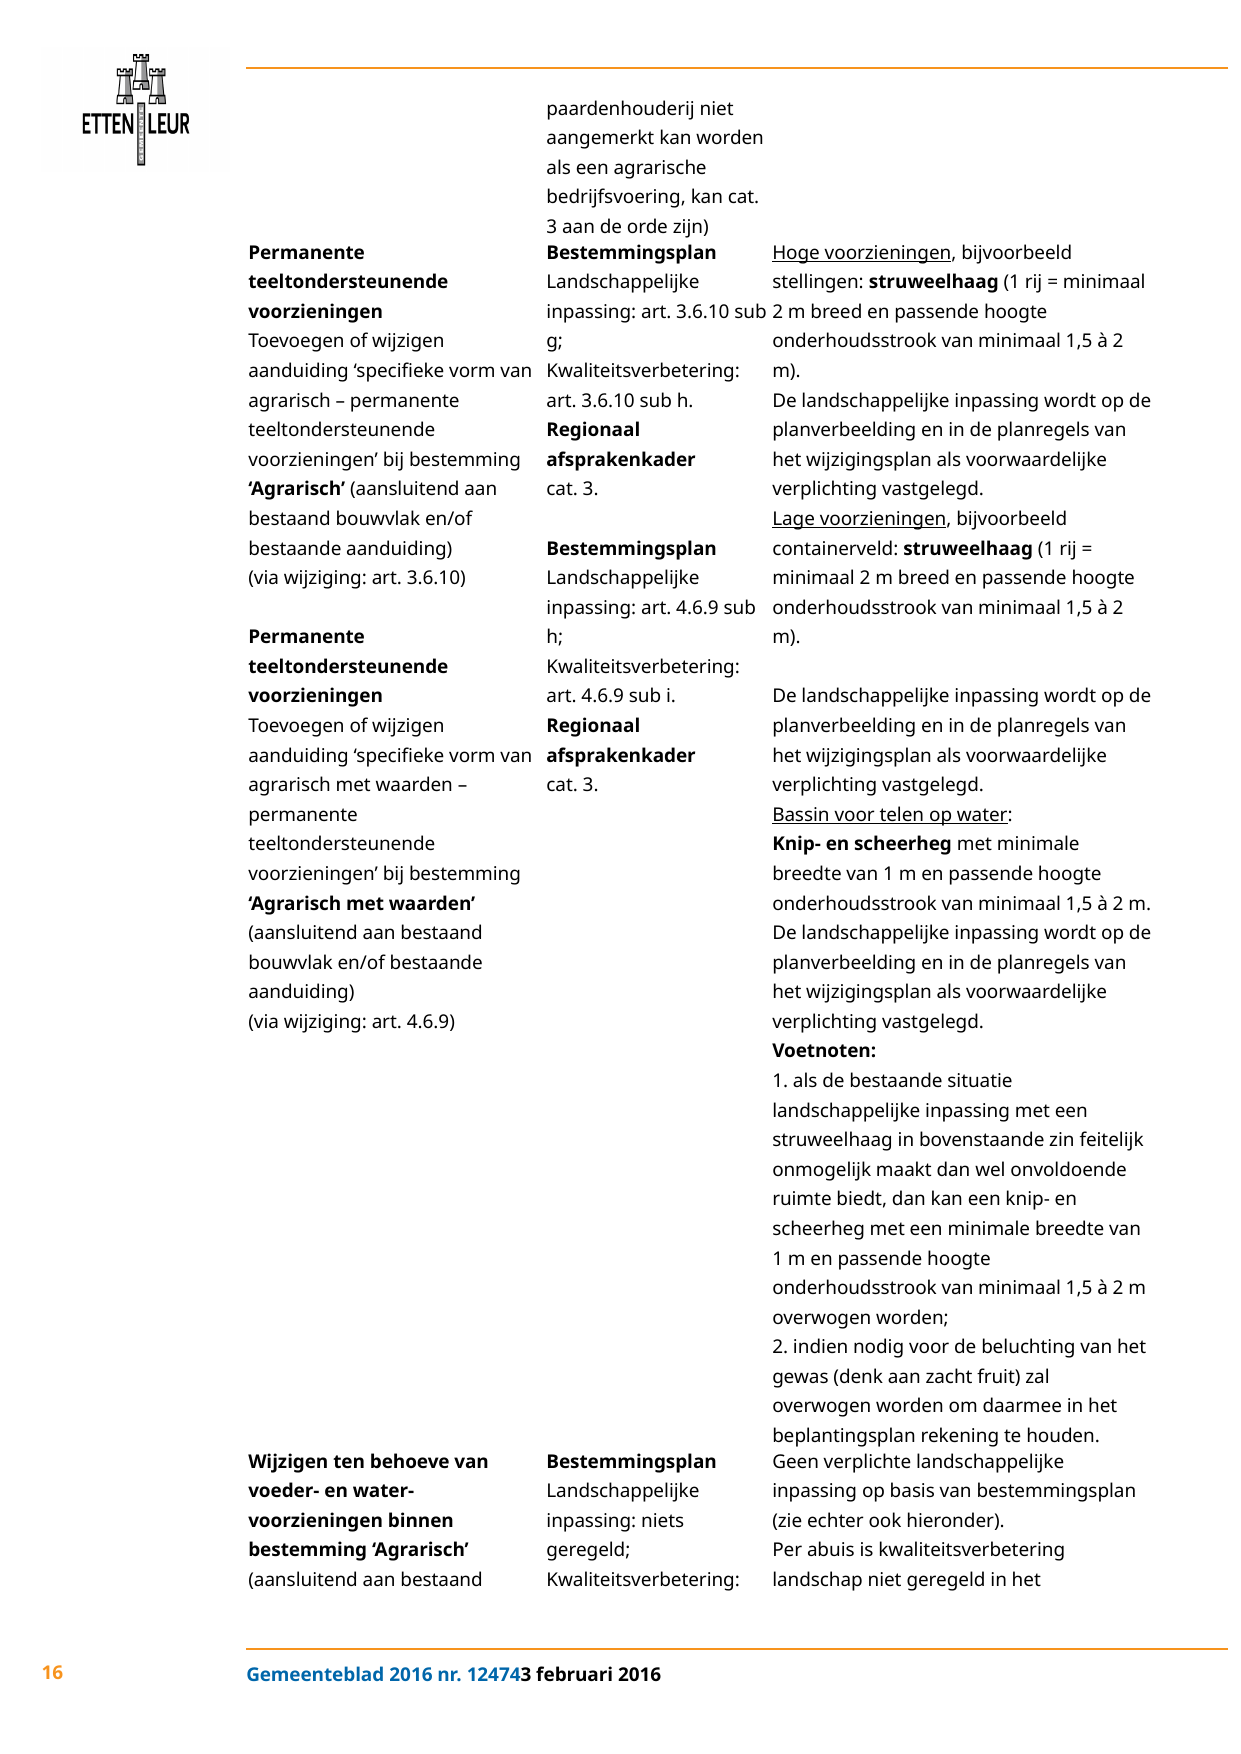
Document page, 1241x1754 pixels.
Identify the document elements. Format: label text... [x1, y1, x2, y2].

table_cell Hoge voorzieningen, bijvoorbeeld stellingen: struweelhaag (1 rij = minimaal 2 m breed en passende hoogte onderhoudsstrook van minimaal 1,5 à 2 m). De landschappelijke inpassing wordt op de planverbeelding en in de planregels van het wijzigingsplan als voorwaardelijke verplichting vastgelegd. Lage voorzieningen, bijvoorbeeld containerveld: struweelhaag (1 rij = minimaal 2 m breed en passende hoogte onderhoudsstrook van minimaal 1,5 à 2 m). De landschappelijke inpassing wordt op de planverbeelding en in de planregels van het wijzigingsplan als voorwaardelijke verplichting vastgelegd. Bassin voor telen op water: Knip- en scheerheg met minimale breedte van 1 m en passende hoogte onderhoudsstrook van minimaal 1,5 à 2 m. De landschappelijke inpassing wordt op de planverbeelding en in de planregels van het wijzigingsplan als voorwaardelijke verplichting vastgelegd. Voetnoten: 1. als de bestaande situatie landschappelijke inpassing met een struweelhaag in bovenstaande zin feitelijk onmogelijk maakt dan wel onvoldoende ruimte biedt, dan kan een knip- en scheerheg met een minimale breedte van 1 m en passende hoogte onderhoudsstrook van minimaal 1,5 à 2 m overwogen worden; 2. indien nodig voor de beluchting van het gewas (denk aan zacht fruit) zal overwogen worden om daarmee in het beplantingsplan rekening te houden. [772, 239, 1152, 1448]
picture [41, 47, 231, 172]
table_cell Bestemmingsplan Landschappelijke inpassing: niets geregeld; Kwaliteitsverbetering: [546, 1448, 772, 1592]
table_cell Permanente teeltondersteunende voorzieningen Toevoegen of wijzigen aanduiding ‘specifieke vorm van agrarisch – permanente teeltondersteunende voorzieningen’ bij bestemming ‘Agrarisch’ (aansluitend aan bestaand bouwvlak en/of bestaande aanduiding) (via wijziging: art. 3.6.10) Permanente teeltondersteunende voorzieningen Toevoegen of wijzigen aanduiding ‘specifieke vorm van agrarisch met waarden –permanente teeltondersteunende voorzieningen’ bij bestemming ‘Agrarisch met waarden’ (aansluitend aan bestaand bouwvlak en/of bestaande aanduiding) (via wijziging: art. 4.6.9) [248, 239, 546, 1448]
table_cell Bestemmingsplan Landschappelijke inpassing: art. 3.6.10 sub g; Kwaliteitsverbetering: art. 3.6.10 sub h. Regionaal afsprakenkader cat. 3. Bestemmingsplan Landschappelijke inpassing: art. 4.6.9 sub h; Kwaliteitsverbetering: art. 4.6.9 sub i. Regionaal afsprakenkader cat. 3. [546, 239, 772, 1448]
table_cell [772, 95, 1152, 239]
table_cell [248, 95, 546, 239]
table_cell Wijzigen ten behoeve van voeder- en water-voorzieningen binnen bestemming ‘Agrarisch’ (aansluitend aan bestaand [248, 1448, 546, 1592]
table_cell paardenhouderij niet aangemerkt kan worden als een agrarische bedrijfsvoering, kan cat. 3 aan de orde zijn) [546, 95, 772, 239]
table_cell Geen verplichte landschappelijke inpassing op basis van bestemmingsplan (zie echter ook hieronder). Per abuis is kwaliteitsverbetering landschap niet geregeld in het [772, 1448, 1152, 1592]
